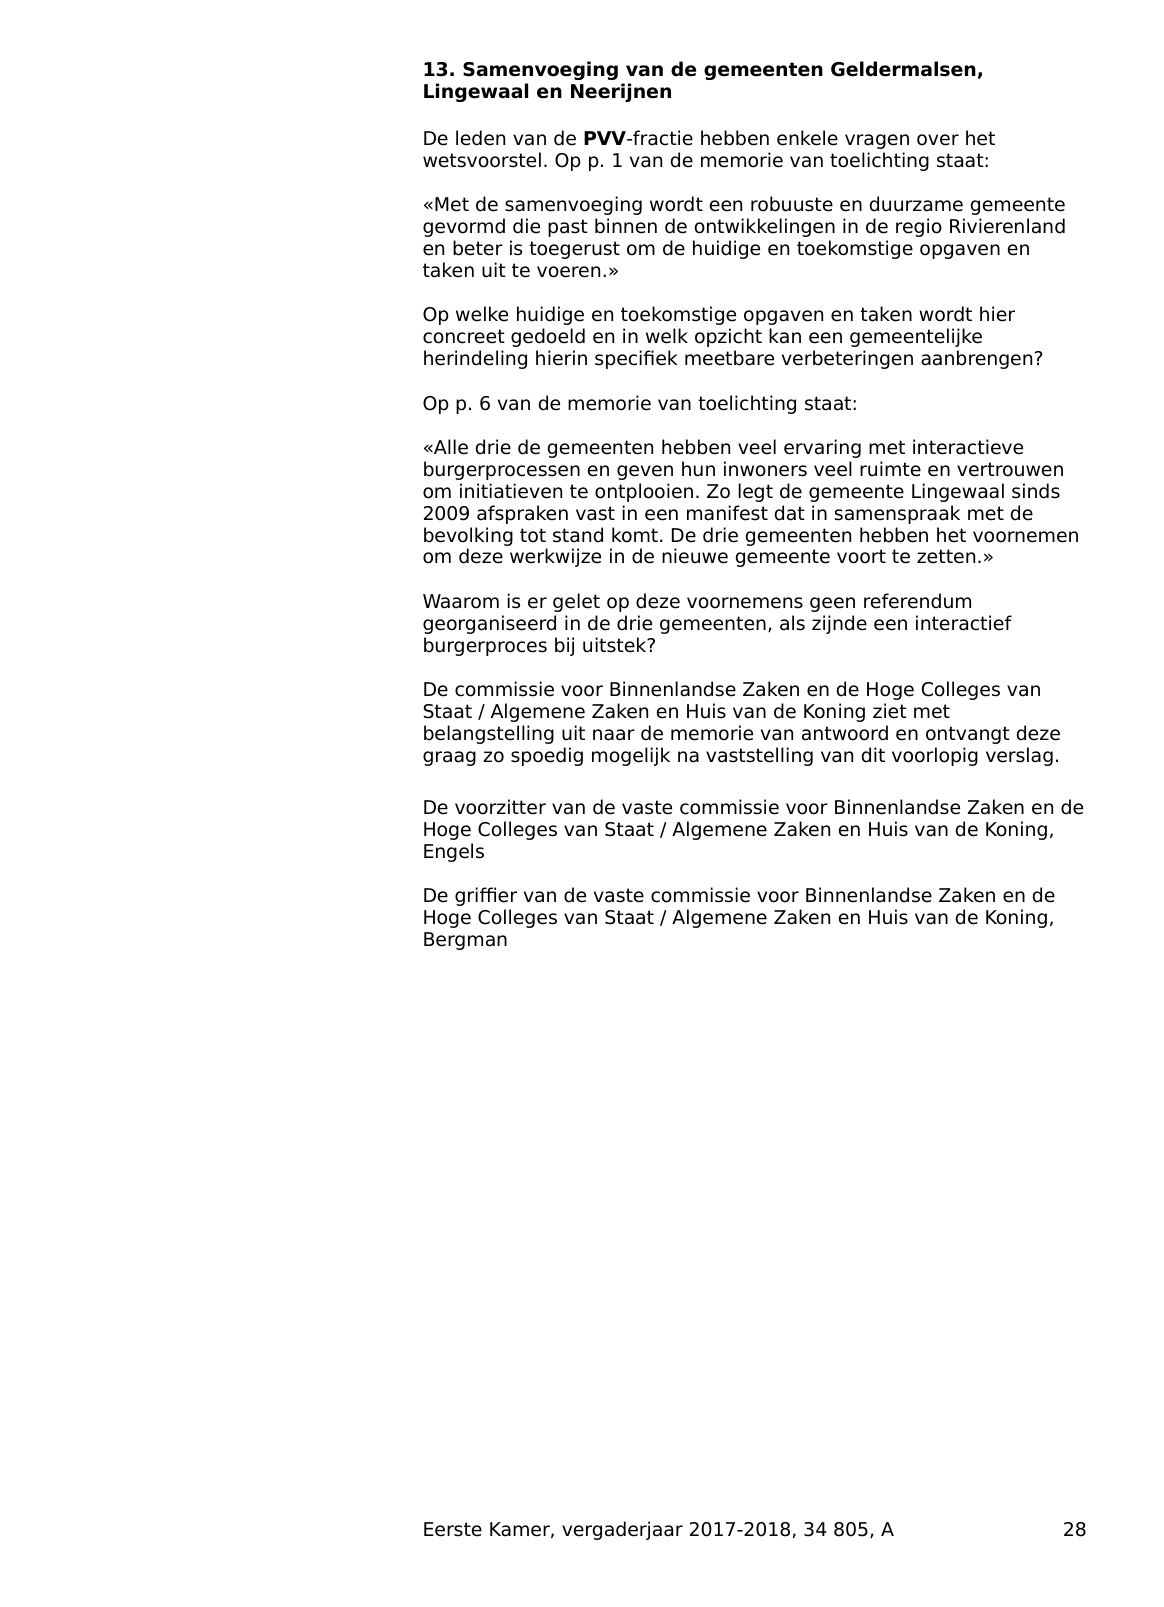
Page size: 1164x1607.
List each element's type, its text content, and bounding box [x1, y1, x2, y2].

text De griffier van de vaste commissie voor Binnenlandse Zaken en de Hoge Colleges van Staat / Algemene Zaken en Huis van de Koning, Bergman [422, 885, 1087, 951]
text De leden van de PVV-fractie hebben enkele vragen over het wetsvoorstel. Op p. 1 van de memorie van toelichting staat: [422, 128, 1087, 172]
text «Met de samenvoeging wordt een robuuste en duurzame gemeente gevormd die past binnen de ontwikkelingen in de regio Rivierenland en beter is toegerust om de huidige en toekomstige opgaven en taken uit te voeren.» [422, 194, 1087, 282]
text «Alle drie de gemeenten hebben veel ervaring met interactieve burgerprocessen en geven hun inwoners veel ruimte en vertrouwen om initiatieven te ontplooien. Zo legt de gemeente Lingewaal sinds 2009 afspraken vast in een manifest dat in samenspraak met de bevolking tot stand komt. De drie gemeenten hebben het voornemen om deze werkwijze in de nieuwe gemeente voort te zetten.» [422, 437, 1087, 568]
subtitle 13. Samenvoeging van de gemeenten Geldermalsen, Lingewaal en Neerijnen [422, 59, 1087, 103]
text Op p. 6 van de memorie van toelichting staat: [422, 392, 1087, 414]
text Waarom is er gelet op deze voornemens geen referendum georganiseerd in de drie gemeenten, als zijnde een interactief burgerproces bij uitstek? [422, 591, 1087, 657]
text De voorzitter van de vaste commissie voor Binnenlandse Zaken en de Hoge Colleges van Staat / Algemene Zaken en Huis van de Koning, Engels [422, 797, 1087, 863]
text Op welke huidige en toekomstige opgaven en taken wordt hier concreet gedoeld en in welk opzicht kan een gemeentelijke herindeling hierin specifiek meetbare verbeteringen aanbrengen? [422, 304, 1087, 370]
text De commissie voor Binnenlandse Zaken en de Hoge Colleges van Staat / Algemene Zaken en Huis van de Koning ziet met belangstelling uit naar de memorie van antwoord en ontvangt deze graag zo spoedig mogelijk na vaststelling van dit voorlopig verslag. [422, 679, 1087, 767]
